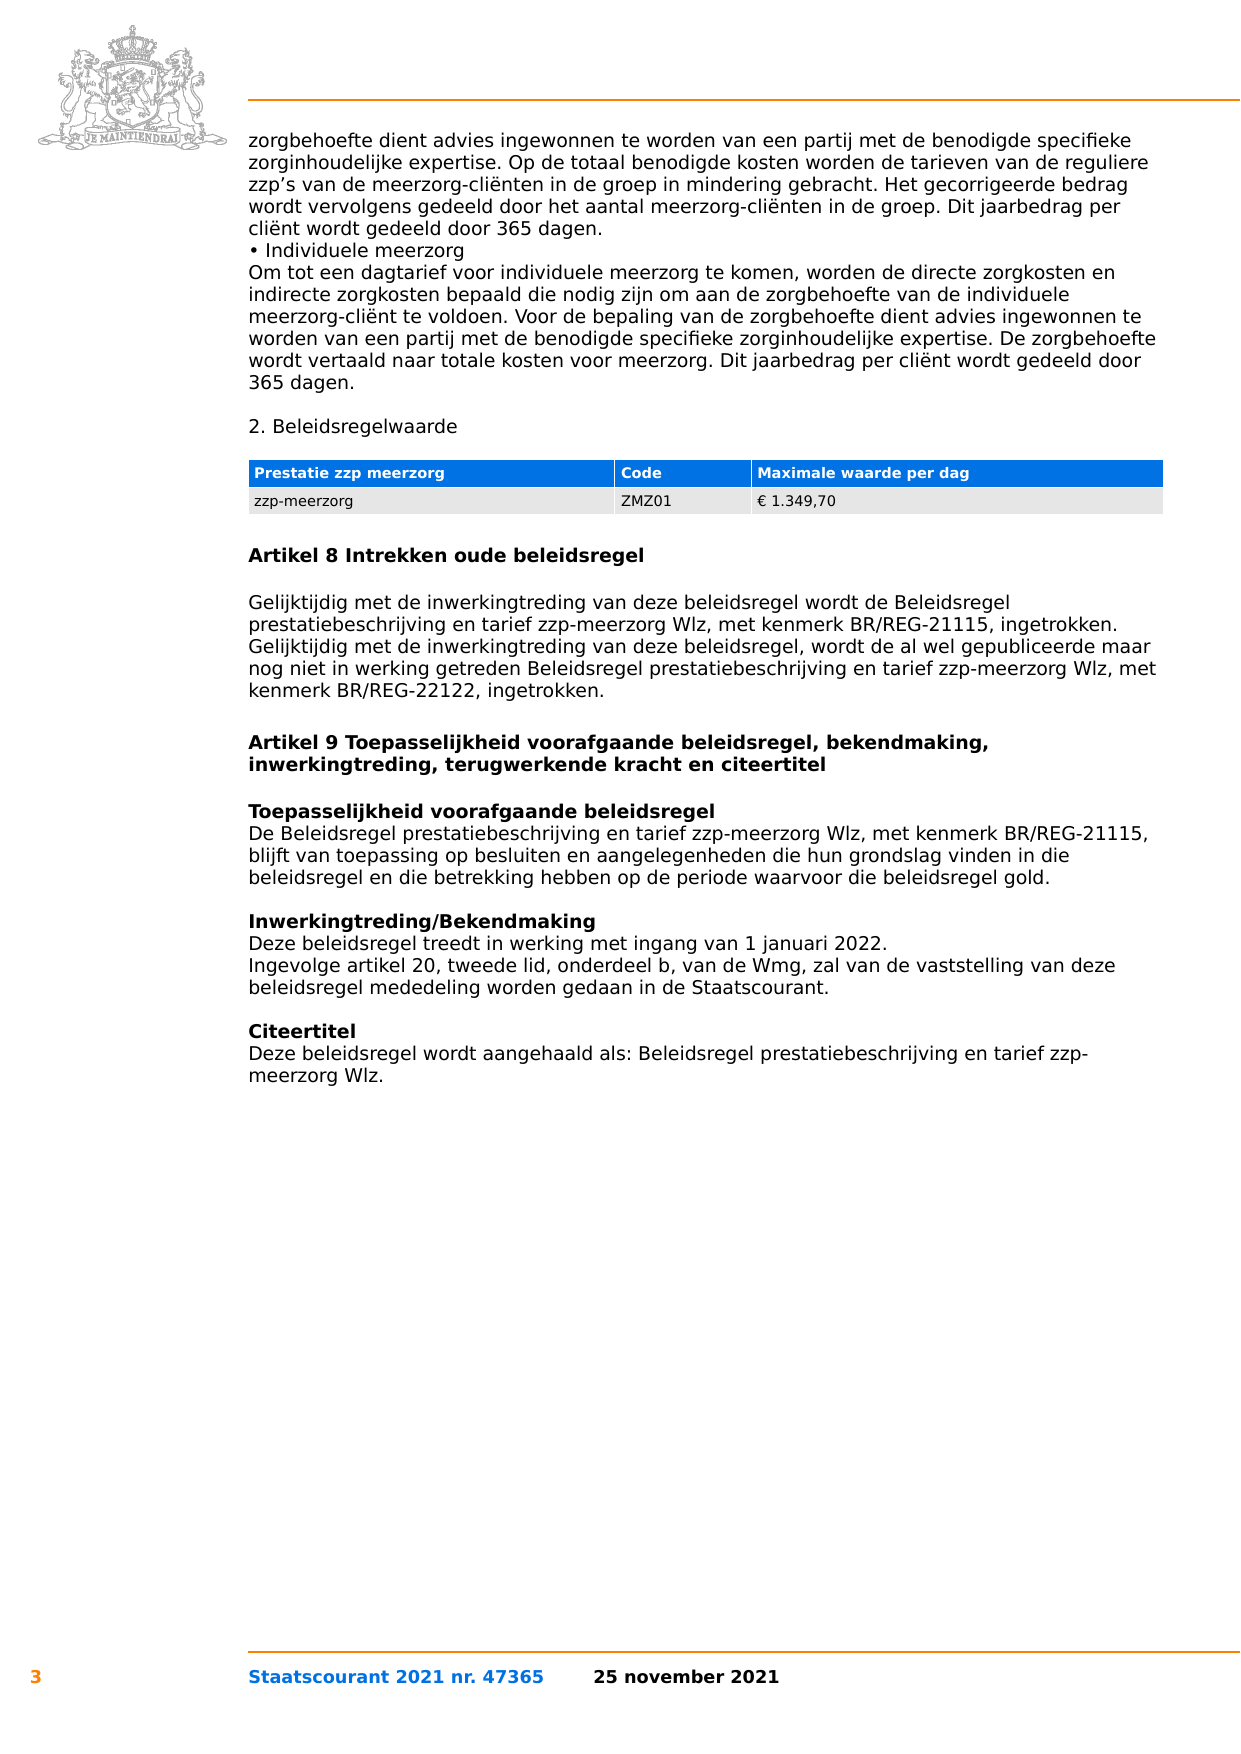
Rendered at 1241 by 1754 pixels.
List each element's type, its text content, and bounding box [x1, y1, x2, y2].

text Ingevolge artikel 20, tweede lid, onderdeel b, van de Wmg, zal van de vaststelling van deze beleidsregel mededeling worden gedaan in de Staatscourant. [248, 955, 1163, 999]
text Gelijktijdig met de inwerkingtreding van deze beleidsregel, wordt de al wel gepubliceerde maar nog niet in werking getreden Beleidsregel prestatiebeschrijving en tarief zzp-meerzorg Wlz, met kenmerk BR/REG-22122, ingetrokken. [248, 636, 1163, 702]
text 2. Beleidsregelwaarde [248, 416, 1163, 437]
table_header Prestatie zzp meerzorg [249, 460, 614, 487]
text Deze beleidsregel wordt aangehaald als: Beleidsregel prestatiebeschrijving en tarief zzp-meerzorg Wlz. [248, 1043, 1163, 1087]
text Om tot een dagtarief voor individuele meerzorg te komen, worden de directe zorgkosten en indirecte zorgkosten bepaald die nodig zijn om aan de zorgbehoefte van de individuele meerzorg-cliënt te voldoen. Voor de bepaling van de zorgbehoefte dient advies ingewonnen te worden van een partij met de benodigde specifieke zorginhoudelijke expertise. De zorgbehoefte wordt vertaald naar totale kosten voor meerzorg. Dit jaarbedrag per cliënt wordt gedeeld door 365 dagen. [248, 262, 1163, 394]
subtitle Toepasselijkheid voorafgaande beleidsregel [248, 801, 1163, 823]
text Deze beleidsregel treedt in werking met ingang van 1 januari 2022. [248, 933, 1163, 955]
subtitle Citeertitel [248, 1021, 1163, 1043]
text Gelijktijdig met de inwerkingtreding van deze beleidsregel wordt de Beleidsregel prestatiebeschrijving en tarief zzp-meerzorg Wlz, met kenmerk BR/REG-21115, ingetrokken. [248, 592, 1163, 636]
subtitle Inwerkingtreding/Bekendmaking [248, 911, 1163, 933]
table_header Code [615, 460, 751, 487]
text • Individuele meerzorg [248, 240, 1163, 262]
subtitle Artikel 8 Intrekken oude beleidsregel [248, 545, 1163, 567]
table_cell ZMZ01 [615, 488, 751, 514]
table_cell zzp-meerzorg [249, 488, 614, 514]
text De Beleidsregel prestatiebeschrijving en tarief zzp-meerzorg Wlz, met kenmerk BR/REG-21115, blijft van toepassing op besluiten en aangelegenheden die hun grondslag vinden in die beleidsregel en die betrekking hebben op de periode waarvoor die beleidsregel gold. [248, 823, 1163, 889]
text zorgbehoefte dient advies ingewonnen te worden van een partij met de benodigde specifieke zorginhoudelijke expertise. Op de totaal benodigde kosten worden de tarieven van de reguliere zzp’s van de meerzorg-cliënten in de groep in mindering gebracht. Het gecorrigeerde bedrag wordt vervolgens gedeeld door het aantal meerzorg-cliënten in de groep. Dit jaarbedrag per cliënt wordt gedeeld door 365 dagen. [248, 130, 1163, 240]
table_header Maximale waarde per dag [752, 460, 1163, 487]
subtitle Artikel 9 Toepasselijkheid voorafgaande beleidsregel, bekendmaking, inwerkingtreding, terugwerkende kracht en citeertitel [248, 732, 1163, 776]
table_cell € 1.349,70 [752, 488, 1163, 514]
picture [38, 25, 227, 150]
